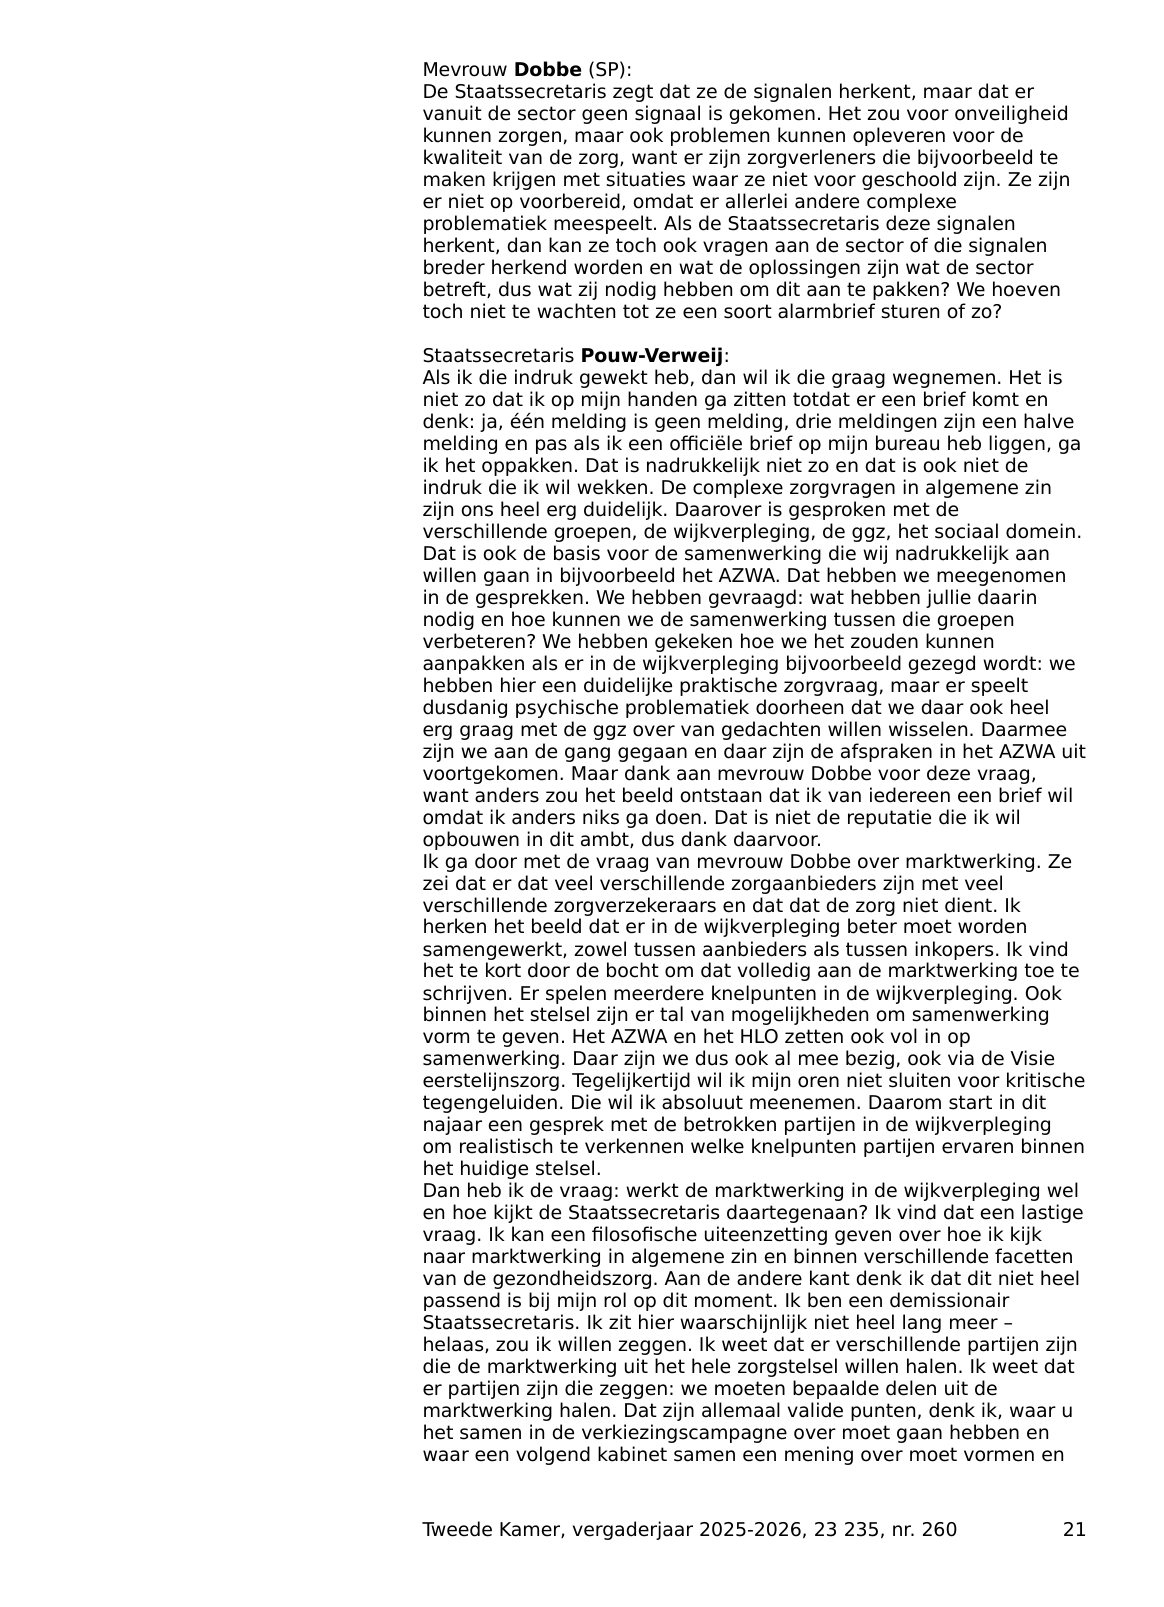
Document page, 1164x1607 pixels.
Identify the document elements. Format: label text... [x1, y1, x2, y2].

text Mevrouw Dobbe (SP): [422, 59, 1087, 81]
text Als ik die indruk gewekt heb, dan wil ik die graag wegnemen. Het is niet zo dat ik op mijn handen ga zitten totdat er een brief komt en denk: ja, één melding is geen melding, drie meldingen zijn een halve melding en pas als ik een officiële brief op mijn bureau heb liggen, ga ik het oppakken. Dat is nadrukkelijk niet zo en dat is ook niet de indruk die ik wil wekken. De complexe zorgvragen in algemene zin zijn ons heel erg duidelijk. Daarover is gesproken met de verschillende groepen, de wijkverpleging, de ggz, het sociaal domein. Dat is ook de basis voor de samenwerking die wij nadrukkelijk aan willen gaan in bijvoorbeeld het AZWA. Dat hebben we meegenomen in de gesprekken. We hebben gevraagd: wat hebben jullie daarin nodig en hoe kunnen we de samenwerking tussen die groepen verbeteren? We hebben gekeken hoe we het zouden kunnen aanpakken als er in de wijkverpleging bijvoorbeeld gezegd wordt: we hebben hier een duidelijke praktische zorgvraag, maar er speelt dusdanig psychische problematiek doorheen dat we daar ook heel erg graag met de ggz over van gedachten willen wisselen. Daarmee zijn we aan de gang gegaan en daar zijn de afspraken in het AZWA uit voortgekomen. Maar dank aan mevrouw Dobbe voor deze vraag, want anders zou het beeld ontstaan dat ik van iedereen een brief wil omdat ik anders niks ga doen. Dat is niet de reputatie die ik wil opbouwen in dit ambt, dus dank daarvoor. [422, 367, 1087, 851]
text Dan heb ik de vraag: werkt de marktwerking in de wijkverpleging wel en hoe kijkt de Staatssecretaris daartegenaan? Ik vind dat een lastige vraag. Ik kan een filosofische uiteenzetting geven over hoe ik kijk naar marktwerking in algemene zin en binnen verschillende facetten van de gezondheidszorg. Aan de andere kant denk ik dat dit niet heel passend is bij mijn rol op dit moment. Ik ben een demissionair Staatssecretaris. Ik zit hier waarschijnlijk niet heel lang meer – helaas, zou ik willen zeggen. Ik weet dat er verschillende partijen zijn die de marktwerking uit het hele zorgstelsel willen halen. Ik weet dat er partijen zijn die zeggen: we moeten bepaalde delen uit de marktwerking halen. Dat zijn allemaal valide punten, denk ik, waar u het samen in de verkiezingscampagne over moet gaan hebben en waar een volgend kabinet samen een mening over moet vormen en [422, 1180, 1087, 1466]
text De Staatssecretaris zegt dat ze de signalen herkent, maar dat er vanuit de sector geen signaal is gekomen. Het zou voor onveiligheid kunnen zorgen, maar ook problemen kunnen opleveren voor de kwaliteit van de zorg, want er zijn zorgverleners die bijvoorbeeld te maken krijgen met situaties waar ze niet voor geschoold zijn. Ze zijn er niet op voorbereid, omdat er allerlei andere complexe problematiek meespeelt. Als de Staatssecretaris deze signalen herkent, dan kan ze toch ook vragen aan de sector of die signalen breder herkend worden en wat de oplossingen zijn wat de sector betreft, dus wat zij nodig hebben om dit aan te pakken? We hoeven toch niet te wachten tot ze een soort alarmbrief sturen of zo? [422, 81, 1087, 323]
text Staatssecretaris Pouw-Verweij: [422, 345, 1087, 367]
text Ik ga door met de vraag van mevrouw Dobbe over marktwerking. Ze zei dat er dat veel verschillende zorgaanbieders zijn met veel verschillende zorgverzekeraars en dat dat de zorg niet dient. Ik herken het beeld dat er in de wijkverpleging beter moet worden samengewerkt, zowel tussen aanbieders als tussen inkopers. Ik vind het te kort door de bocht om dat volledig aan de marktwerking toe te schrijven. Er spelen meerdere knelpunten in de wijkverpleging. Ook binnen het stelsel zijn er tal van mogelijkheden om samenwerking vorm te geven. Het AZWA en het HLO zetten ook vol in op samenwerking. Daar zijn we dus ook al mee bezig, ook via de Visie eerstelijnszorg. Tegelijkertijd wil ik mijn oren niet sluiten voor kritische tegengeluiden. Die wil ik absoluut meenemen. Daarom start in dit najaar een gesprek met de betrokken partijen in de wijkverpleging om realistisch te verkennen welke knelpunten partijen ervaren binnen het huidige stelsel. [422, 851, 1087, 1180]
